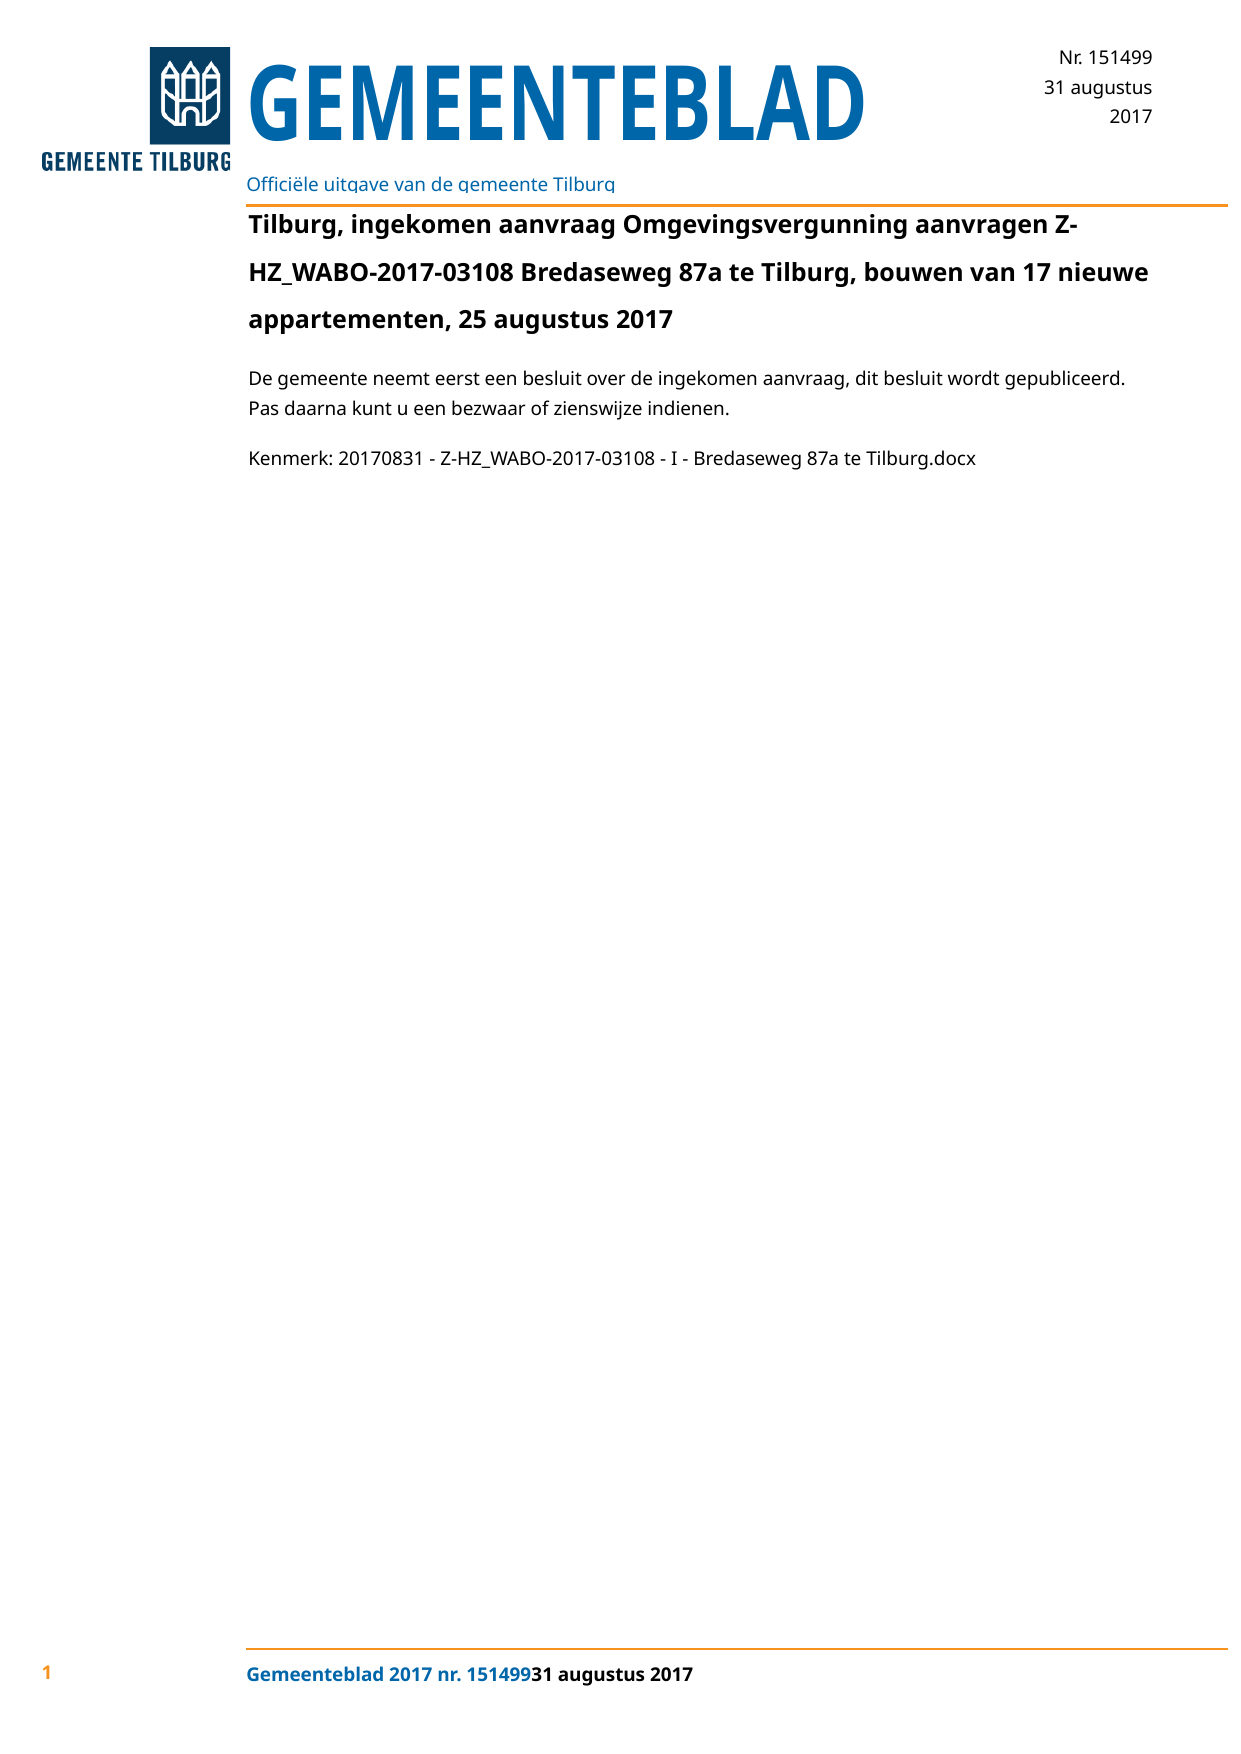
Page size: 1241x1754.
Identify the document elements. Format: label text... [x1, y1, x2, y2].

text Kenmerk: 20170831 - Z-HZ_WABO-2017-03108 - I - Bredaseweg 87a te Tilburg.docx [248, 446, 1152, 471]
text Tilburg, ingekomen aanvraag Omgevingsvergunning aanvragen Z-HZ_WABO-2017-03108 Bredaseweg 87a te Tilburg, bouwen van 17 nieuwe appartementen, 25 augustus 2017 [248, 207, 1152, 336]
text De gemeente neemt eerst een besluit over de ingekomen aanvraag, dit besluit wordt gepubliceerd. Pas daarna kunt u een bezwaar of zienswijze indienen. [248, 366, 1152, 421]
picture [41, 47, 231, 172]
